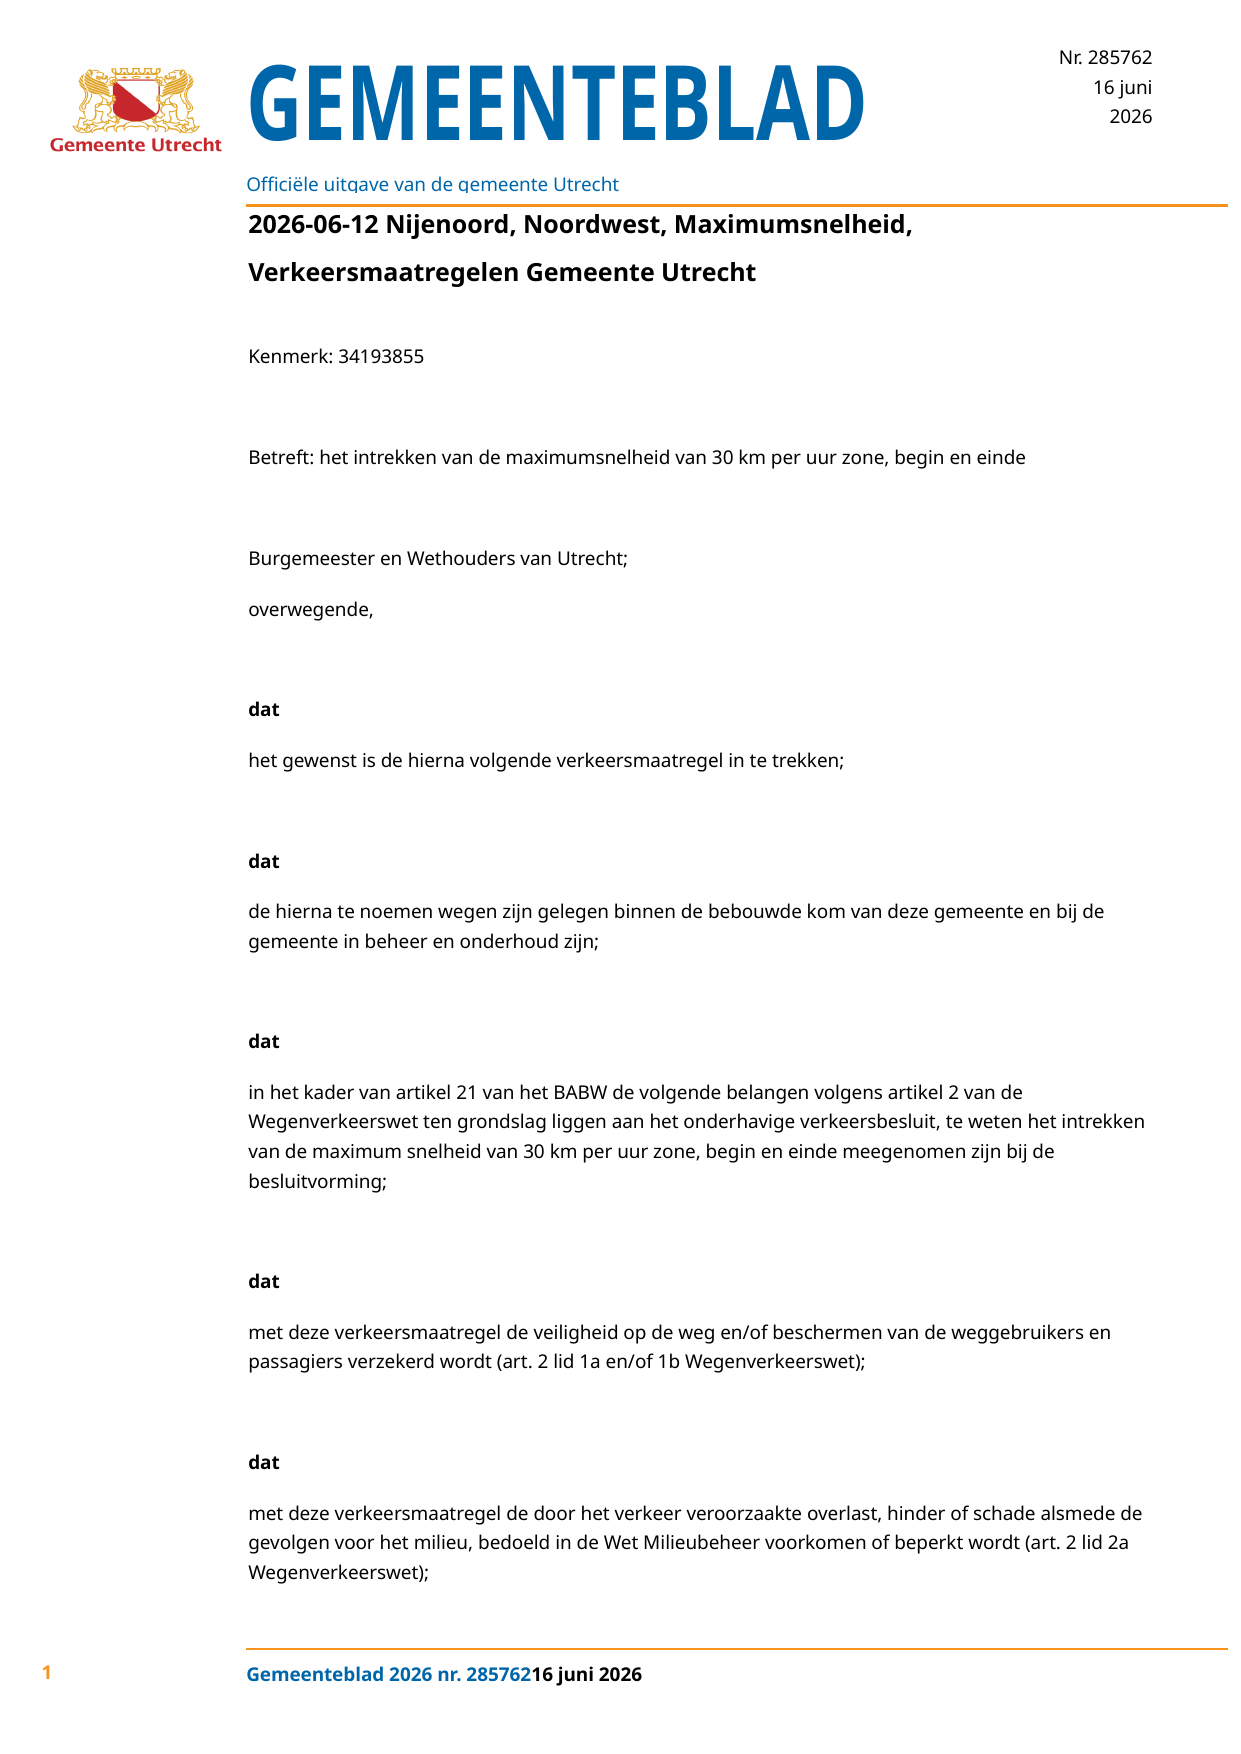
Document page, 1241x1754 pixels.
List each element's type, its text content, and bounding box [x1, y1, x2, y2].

text dat [248, 1449, 1152, 1475]
text Burgemeester en Wethouders van Utrecht; [248, 545, 1152, 571]
text de hierna te noemen wegen zijn gelegen binnen de bebouwde kom van deze gemeente en bij de gemeente in beheer en onderhoud zijn; [248, 898, 1152, 953]
text dat [248, 697, 1152, 722]
text in het kader van artikel 21 van het BABW de volgende belangen volgens artikel 2 van de Wegenverkeerswet ten grondslag liggen aan het onderhavige verkeersbesluit, te weten het intrekken van de maximum snelheid van 30 km per uur zone, begin en einde meegenomen zijn bij de besluitvorming; [248, 1079, 1152, 1193]
text het gewenst is de hierna volgende verkeersmaatregel in te trekken; [248, 747, 1152, 773]
text 2026-06-12 Nijenoord, Noordwest, Maximumsnelheid, Verkeersmaatregelen Gemeente Utrecht [248, 207, 1152, 288]
text Kenmerk: 34193855 [248, 344, 1152, 369]
text dat [248, 848, 1152, 873]
text Betreft: het intrekken van de maximumsnelheid van 30 km per uur zone, begin en einde [248, 444, 1152, 470]
text dat [248, 1269, 1152, 1294]
text met deze verkeersmaatregel de door het verkeer veroorzaakte overlast, hinder of schade alsmede de gevolgen voor het milieu, bedoeld in de Wet Milieubeheer voorkomen of beperkt wordt (art. 2 lid 2a Wegenverkeerswet); [248, 1500, 1152, 1585]
text dat [248, 1029, 1152, 1054]
text met deze verkeersmaatregel de veiligheid op de weg en/of beschermen van de weggebruikers en passagiers verzekerd wordt (art. 2 lid 1a en/of 1b Wegenverkeerswet); [248, 1319, 1152, 1374]
text overwegende, [248, 596, 1152, 621]
picture [41, 47, 231, 172]
